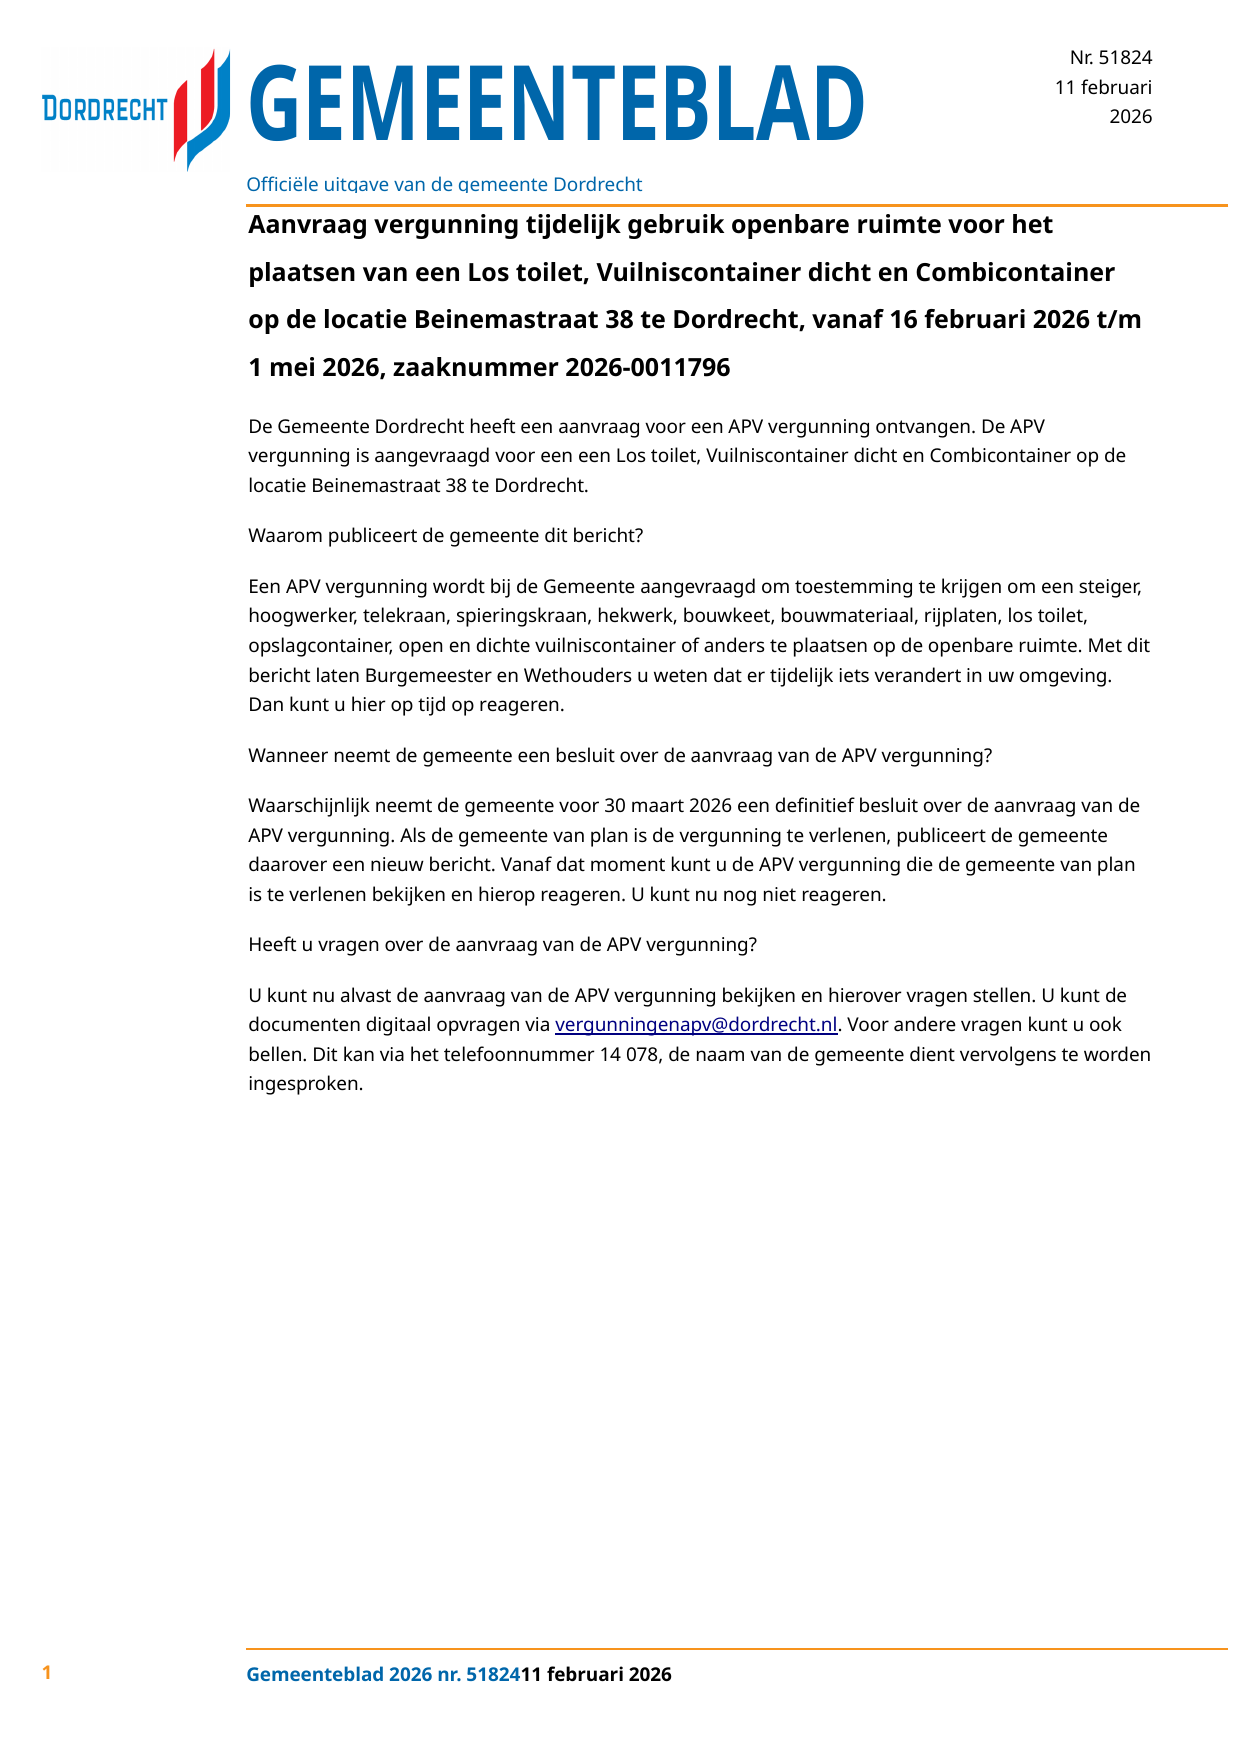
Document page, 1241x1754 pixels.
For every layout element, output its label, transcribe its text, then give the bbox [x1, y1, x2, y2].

text Wanneer neemt de gemeente een besluit over de aanvraag van de APV vergunning? [248, 742, 1152, 768]
text Waarschijnlijk neemt de gemeente voor 30 maart 2026 een definitief besluit over de aanvraag van de APV vergunning. Als de gemeente van plan is de vergunning te verlenen, publiceert de gemeente daarover een nieuw bericht. Vanaf dat moment kunt u de APV vergunning die de gemeente van plan is te verlenen bekijken en hierop reageren. U kunt nu nog niet reageren. [248, 792, 1152, 907]
text U kunt nu alvast de aanvraag van de APV vergunning bekijken en hierover vragen stellen. U kunt de documenten digitaal opvragen via vergunningenapv@dordrecht.nl. Voor andere vragen kunt u ook bellen. Dit kan via het telefoonnummer 14 078, de naam van de gemeente dient vervolgens te worden ingesproken. [248, 982, 1152, 1096]
text Een APV vergunning wordt bij de Gemeente aangevraagd om toestemming te krijgen om een steiger, hoogwerker, telekraan, spieringskraan, hekwerk, bouwkeet, bouwmateriaal, rijplaten, los toilet, opslagcontainer, open en dichte vuilniscontainer of anders te plaatsen op de openbare ruimte. Met dit bericht laten Burgemeester en Wethouders u weten dat er tijdelijk iets verandert in uw omgeving. Dan kunt u hier op tijd op reageren. [248, 573, 1152, 717]
text Heeft u vragen over de aanvraag van de APV vergunning? [248, 931, 1152, 957]
picture [41, 47, 231, 172]
text De Gemeente Dordrecht heeft een aanvraag voor een APV vergunning ontvangen. De APV vergunning is aangevraagd voor een een Los toilet, Vuilniscontainer dicht en Combicontainer op de locatie Beinemastraat 38 te Dordrecht. [248, 413, 1152, 498]
text Waarom publiceert de gemeente dit bericht? [248, 523, 1152, 548]
text Aanvraag vergunning tijdelijk gebruik openbare ruimte voor het plaatsen van een Los toilet, Vuilniscontainer dicht en Combicontainer op de locatie Beinemastraat 38 te Dordrecht, vanaf 16 februari 2026 t/m 1 mei 2026, zaaknummer 2026-0011796 [248, 207, 1152, 384]
